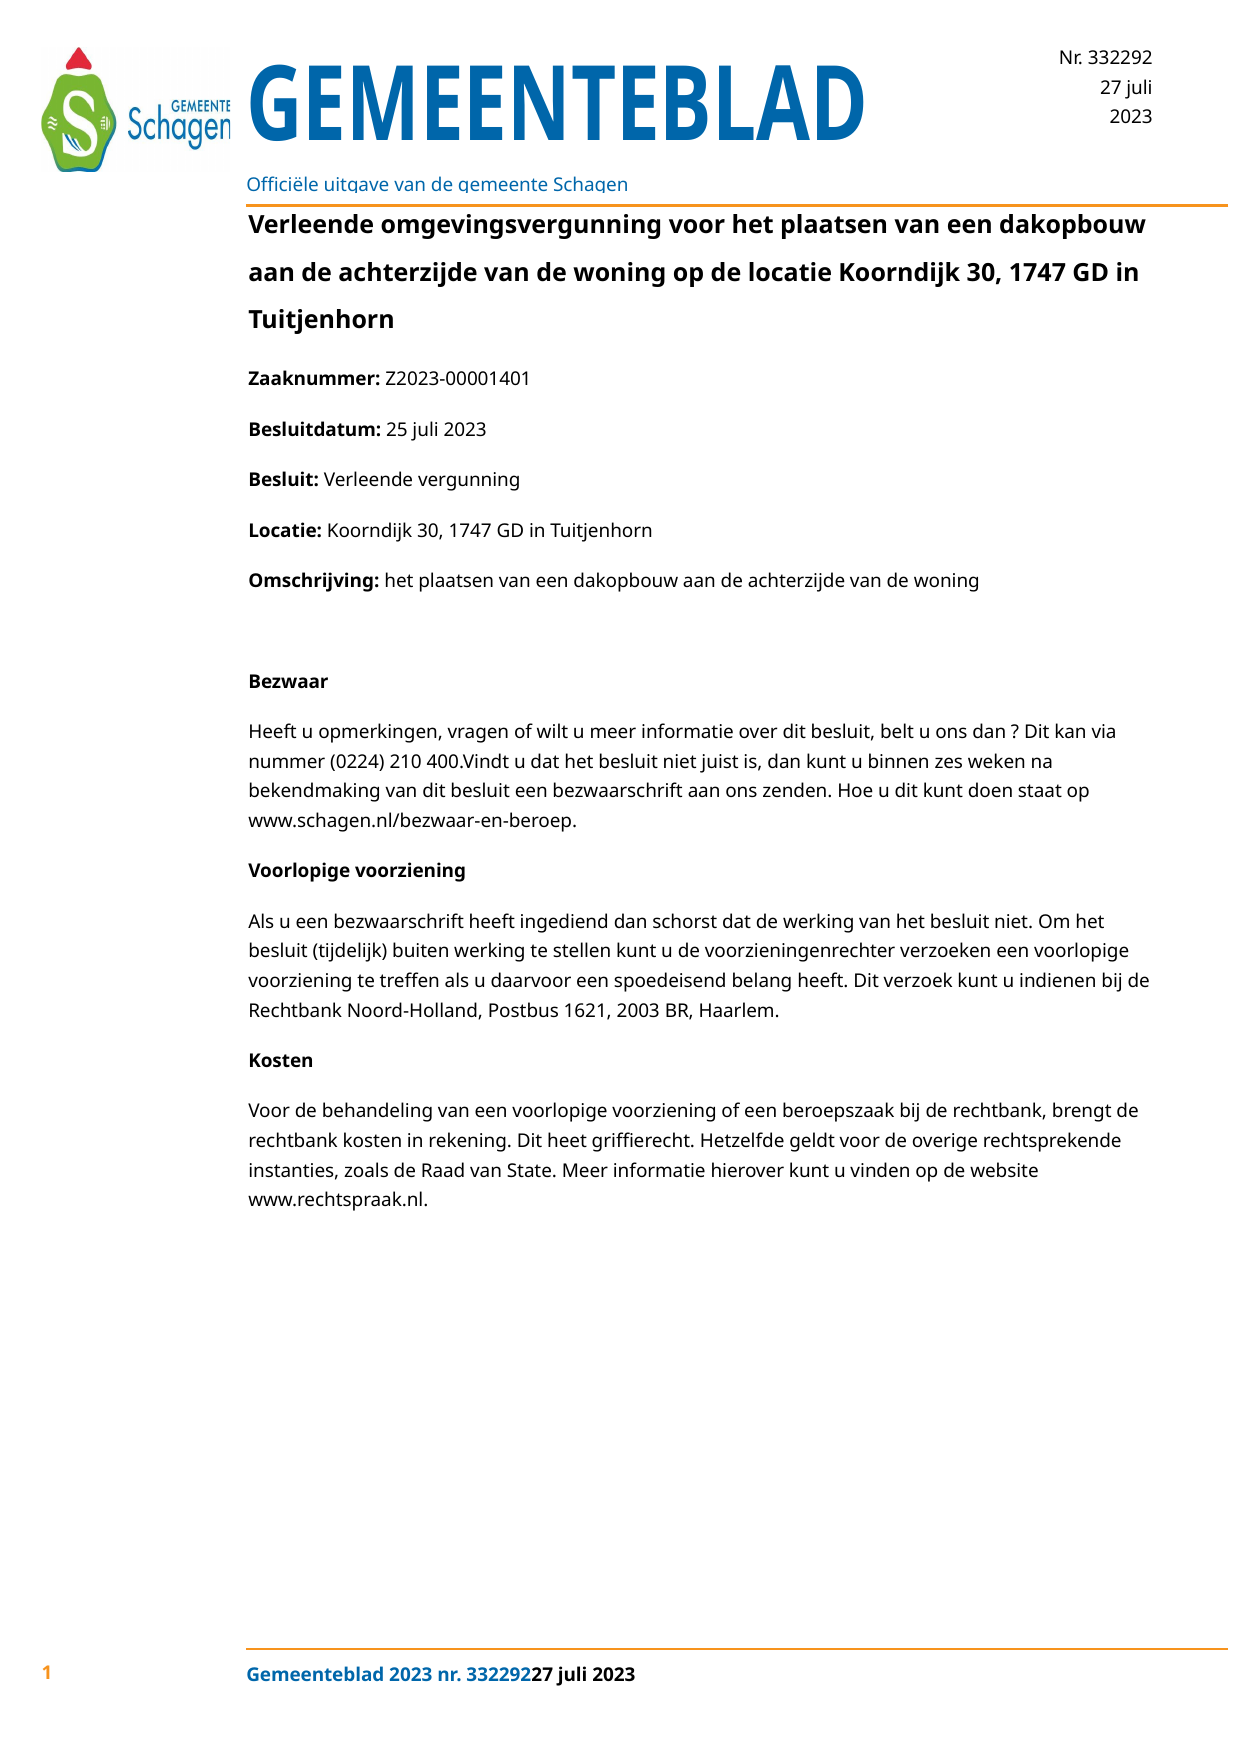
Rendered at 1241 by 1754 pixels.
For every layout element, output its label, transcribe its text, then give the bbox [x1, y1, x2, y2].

text Besluitdatum: 25 juli 2023 [248, 416, 1152, 442]
text Voor de behandeling van een voorlopige voorziening of een beroepszaak bij de rechtbank, brengt de rechtbank kosten in rekening. Dit heet griffierecht. Hetzelfde geldt voor de overige rechtsprekende instanties, zoals de Raad van State. Meer informatie hierover kunt u vinden op de website www.rechtspraak.nl. [248, 1098, 1152, 1212]
text Voorlopige voorziening [248, 858, 1152, 883]
text Omschrijving: het plaatsen van een dakopbouw aan de achterzijde van de woning [248, 567, 1152, 593]
text Besluit: Verleende vergunning [248, 466, 1152, 492]
text Locatie: Koorndijk 30, 1747 GD in Tuitjenhorn [248, 517, 1152, 542]
text Verleende omgevingsvergunning voor het plaatsen van een dakopbouw aan de achterzijde van de woning op de locatie Koorndijk 30, 1747 GD in Tuitjenhorn [248, 207, 1152, 336]
text Zaaknummer: Z2023-00001401 [248, 366, 1152, 391]
picture [41, 47, 231, 172]
text Heeft u opmerkingen, vragen of wilt u meer informatie over dit besluit, belt u ons dan ? Dit kan via nummer (0224) 210 400.Vindt u dat het besluit niet juist is, dan kunt u binnen zes weken na bekendmaking van dit besluit een bezwaarschrift aan ons zenden. Hoe u dit kunt doen staat op www.schagen.nl/bezwaar-en-beroep. [248, 718, 1152, 833]
text Kosten [248, 1047, 1152, 1073]
text Als u een bezwaarschrift heeft ingediend dan schorst dat de werking van het besluit niet. Om het besluit (tijdelijk) buiten werking te stellen kunt u de voorzieningenrechter verzoeken een voorlopige voorziening te treffen als u daarvoor een spoedeisend belang heeft. Dit verzoek kunt u indienen bij de Rechtbank Noord-Holland, Postbus 1621, 2003 BR, Haarlem. [248, 908, 1152, 1022]
text Bezwaar [248, 668, 1152, 694]
